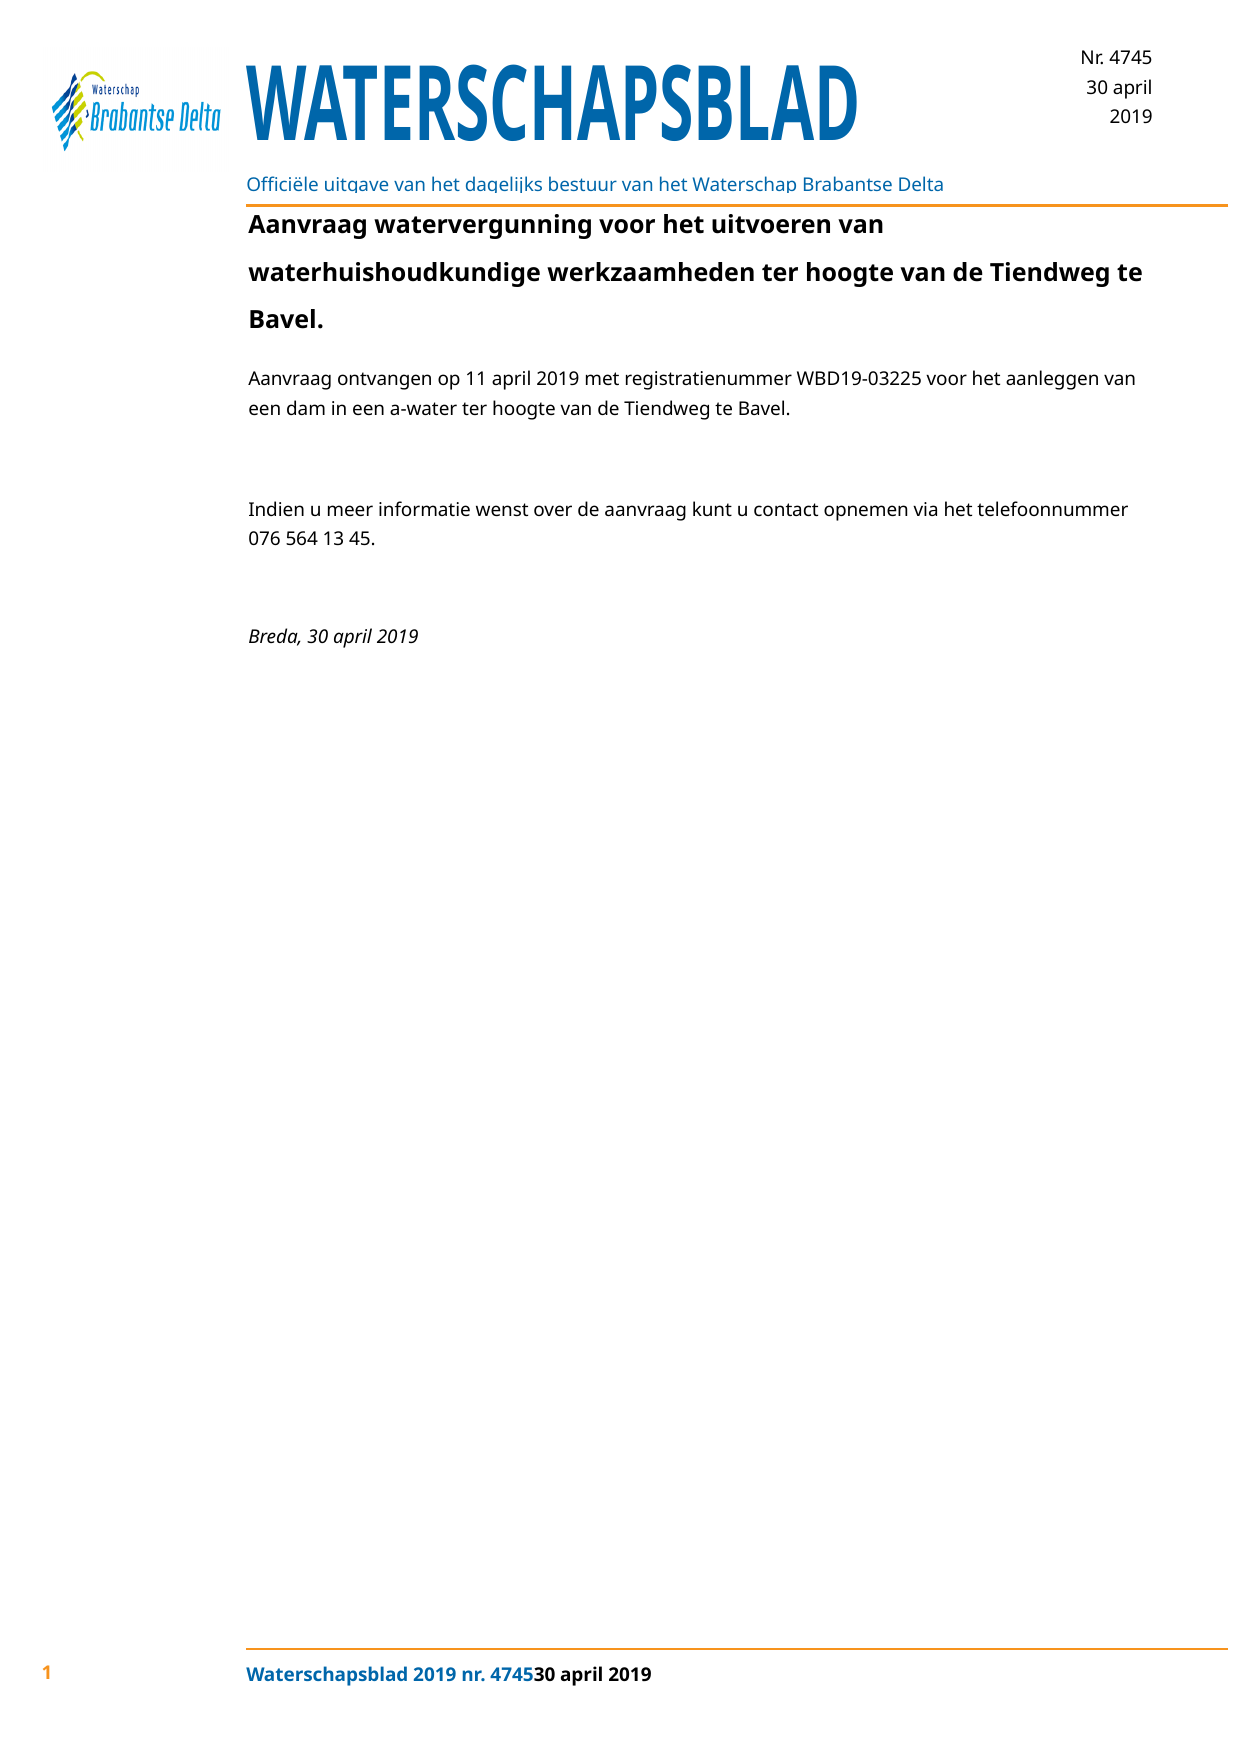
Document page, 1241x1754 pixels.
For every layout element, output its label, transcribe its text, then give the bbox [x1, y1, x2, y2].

text Aanvraag watervergunning voor het uitvoeren van waterhuishoudkundige werkzaamheden ter hoogte van de Tiendweg te Bavel. [248, 207, 1152, 336]
picture [41, 47, 231, 172]
text Indien u meer informatie wenst over de aanvraag kunt u contact opnemen via het telefoonnummer 076 564 13 45. [248, 496, 1152, 551]
text Breda, 30 april 2019 [248, 624, 1152, 649]
text Aanvraag ontvangen op 11 april 2019 met registratienummer WBD19-03225 voor het aanleggen van een dam in een a-water ter hoogte van de Tiendweg te Bavel. [248, 366, 1152, 421]
